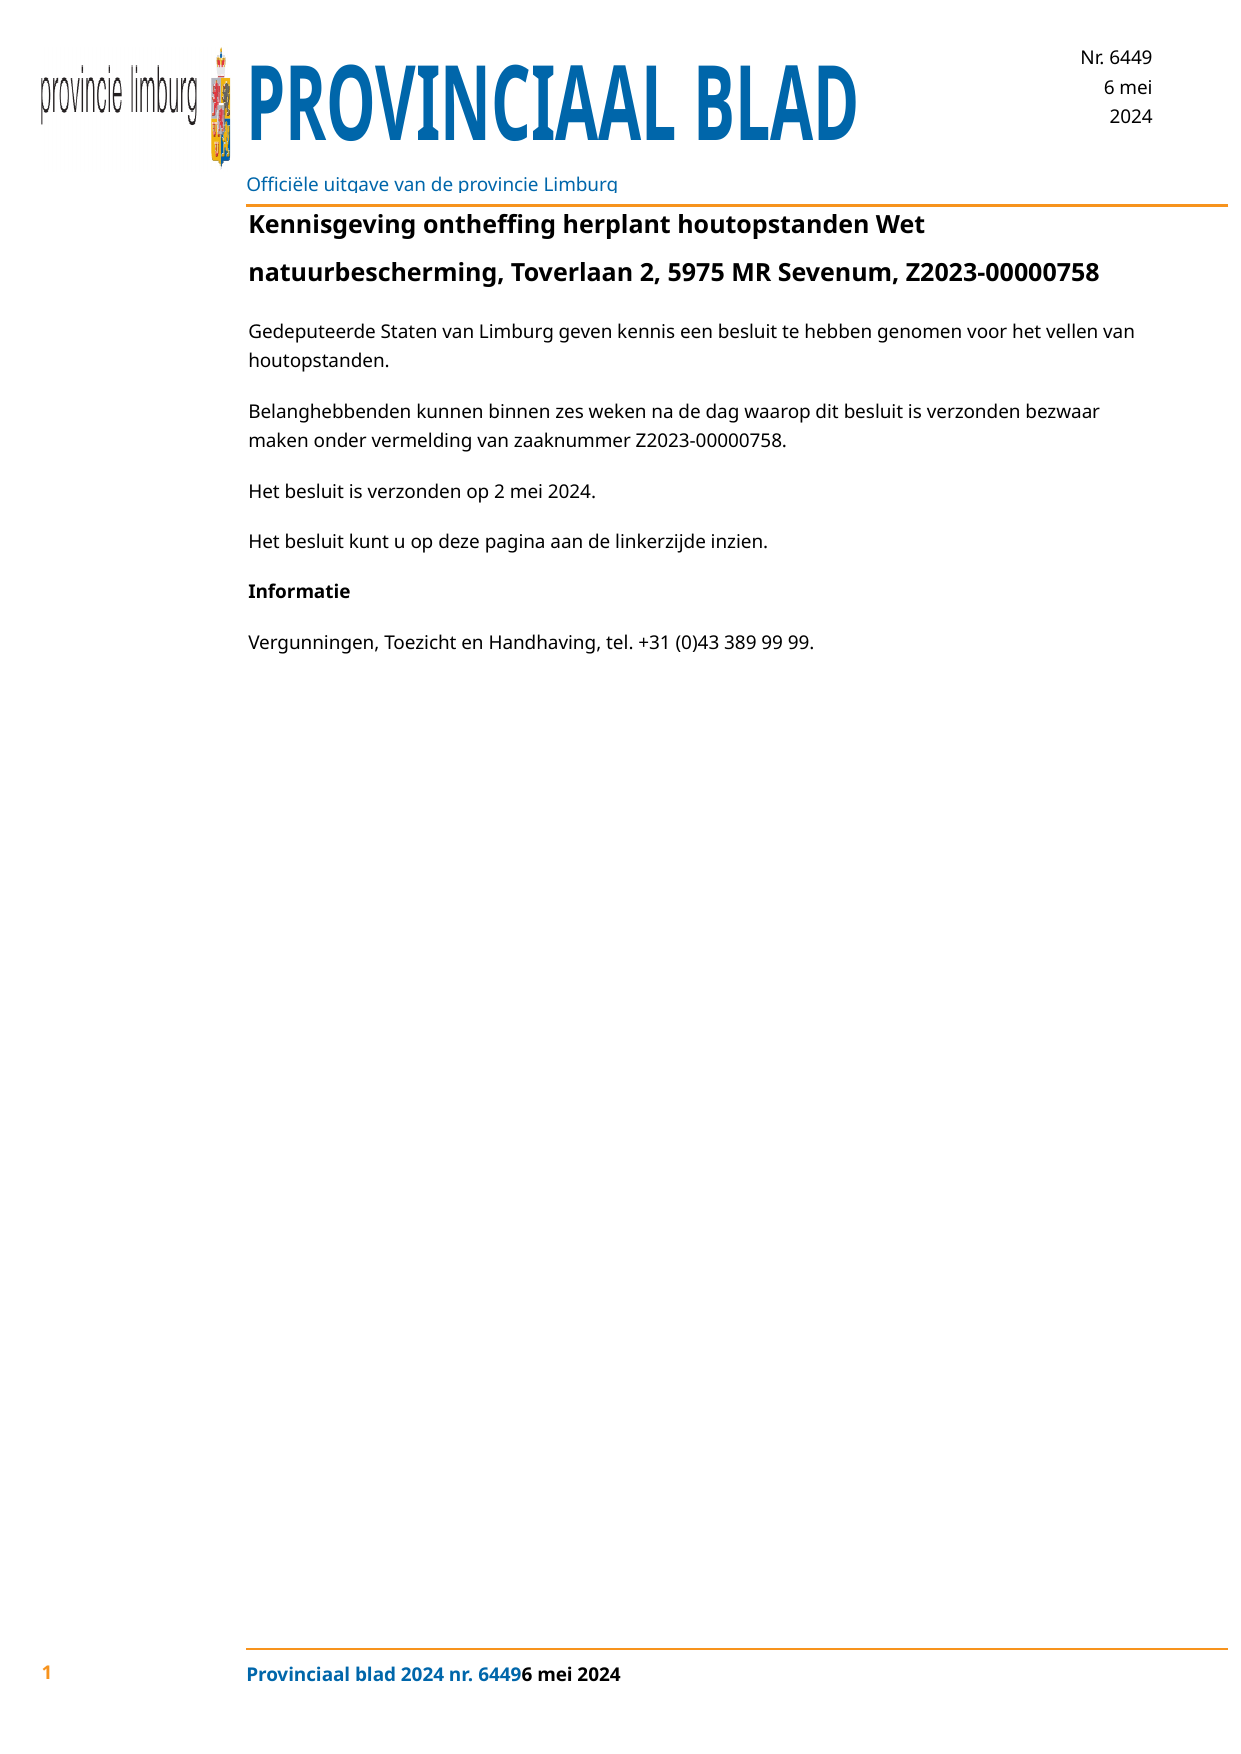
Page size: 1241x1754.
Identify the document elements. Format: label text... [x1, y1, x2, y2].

text Gedeputeerde Staten van Limburg geven kennis een besluit te hebben genomen voor het vellen van houtopstanden. [248, 318, 1152, 373]
text Kennisgeving ontheffing herplant houtopstanden Wet natuurbescherming, Toverlaan 2, 5975 MR Sevenum, Z2023-00000758 [248, 207, 1152, 288]
picture [41, 47, 231, 172]
text Vergunningen, Toezicht en Handhaving, tel. +31 (0)43 389 99 99. [248, 629, 1152, 655]
text Informatie [248, 579, 1152, 604]
text Het besluit is verzonden op 2 mei 2024. [248, 478, 1152, 504]
text Belanghebbenden kunnen binnen zes weken na de dag waarop dit besluit is verzonden bezwaar maken onder vermelding van zaaknummer Z2023-00000758. [248, 398, 1152, 453]
text Het besluit kunt u op deze pagina aan de linkerzijde inzien. [248, 528, 1152, 554]
